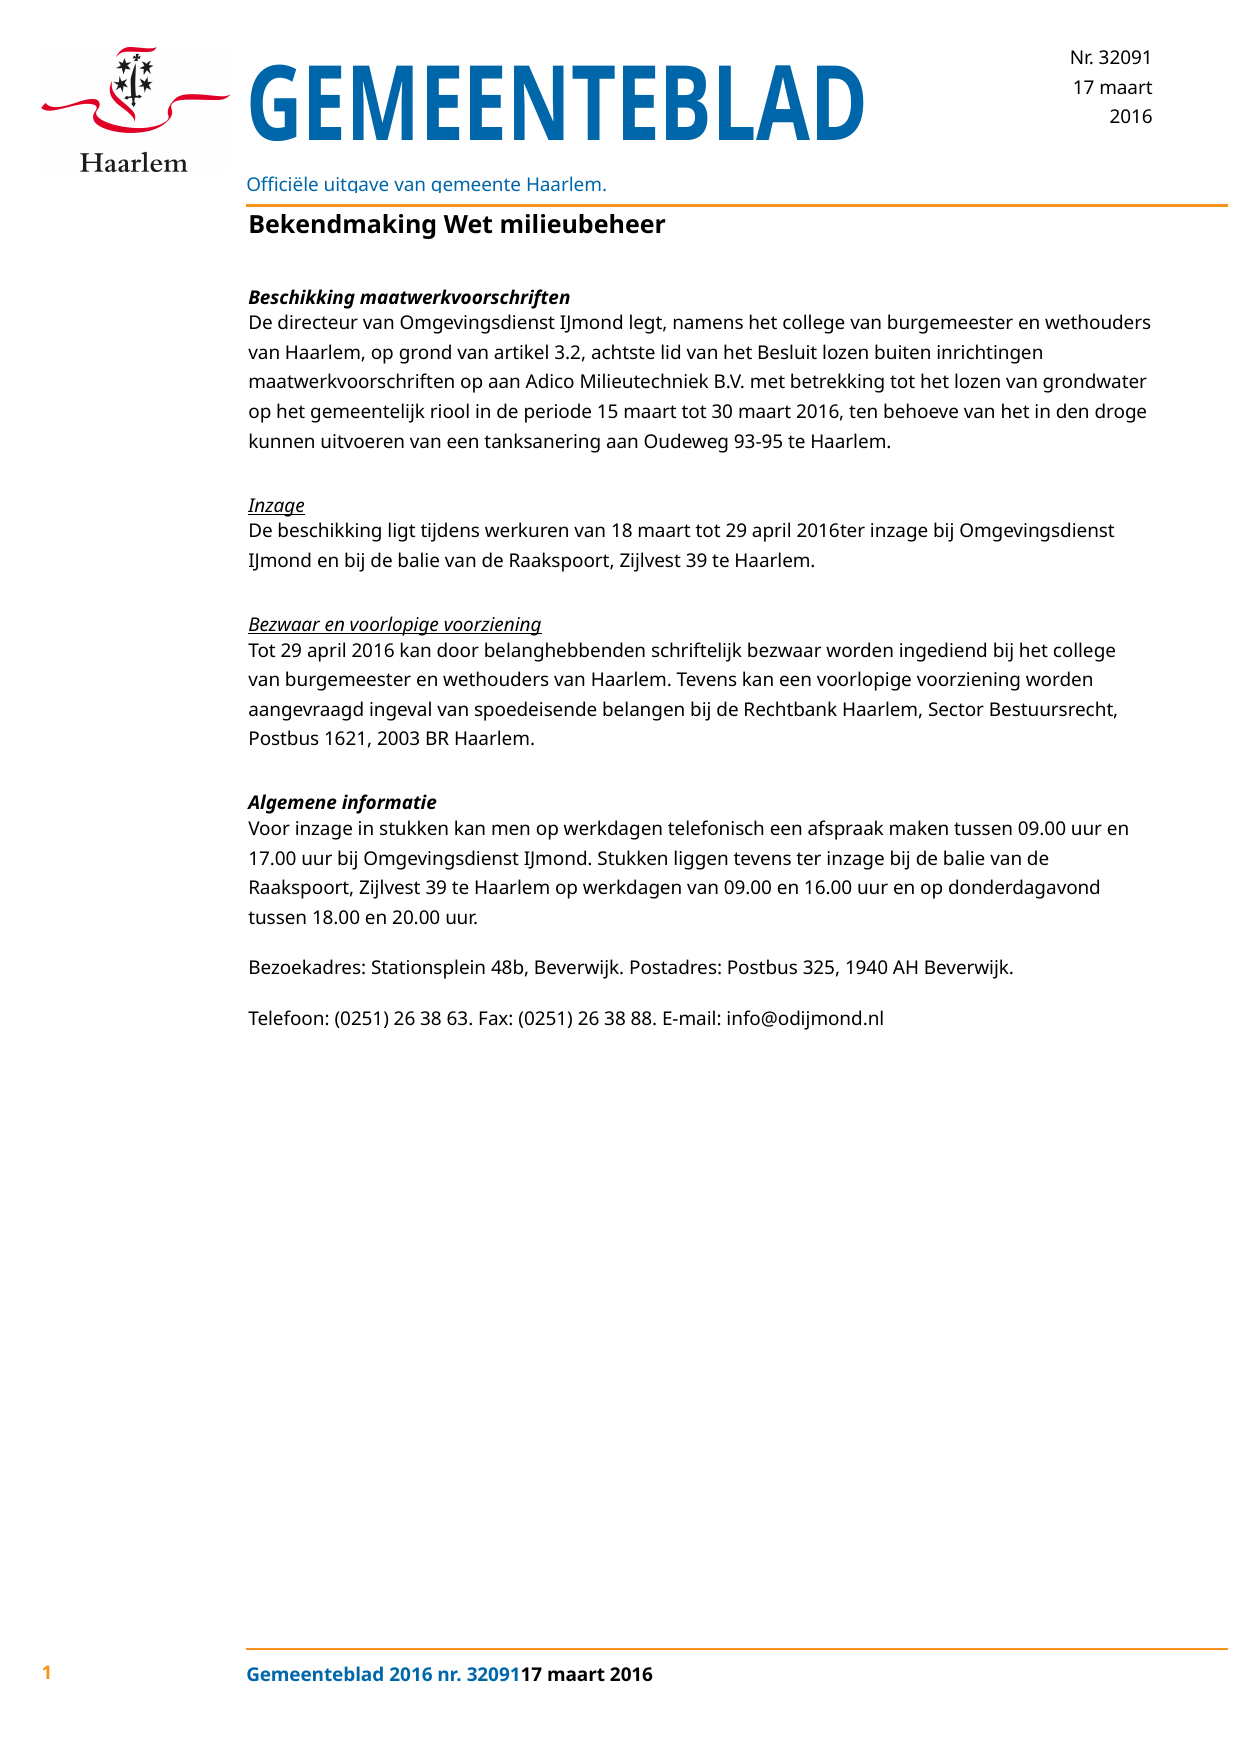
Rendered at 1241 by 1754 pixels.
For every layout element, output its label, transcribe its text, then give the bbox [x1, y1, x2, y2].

text Bekendmaking Wet milieubeheer [248, 207, 1152, 241]
picture [41, 47, 231, 172]
text De beschikking ligt tijdens werkuren van 18 maart tot 29 april 2016ter inzage bij Omgevingsdienst IJmond en bij de balie van de Raakspoort, Zijlvest 39 te Haarlem. [248, 518, 1152, 573]
text Bezwaar en voorlopige voorziening [248, 611, 1152, 637]
text Tot 29 april 2016 kan door belanghebbenden schriftelijk bezwaar worden ingediend bij het college van burgemeester en wethouders van Haarlem. Tevens kan een voorlopige voorziening worden aangevraagd ingeval van spoedeisende belangen bij de Rechtbank Haarlem, Sector Bestuursrecht, Postbus 1621, 2003 BR Haarlem. [248, 637, 1152, 751]
text Algemene informatie [248, 789, 1152, 815]
text De directeur van Omgevingsdienst IJmond legt, namens het college van burgemeester en wethouders van Haarlem, op grond van artikel 3.2, achtste lid van het Besluit lozen buiten inrichtingen maatwerkvoorschriften op aan Adico Milieutechniek B.V. met betrekking tot het lozen van grondwater op het gemeentelijk riool in de periode 15 maart tot 30 maart 2016, ten behoeve van het in den droge kunnen uitvoeren van een tanksanering aan Oudeweg 93-95 te Haarlem. [248, 309, 1152, 454]
text Bezoekadres: Stationsplein 48b, Beverwijk. Postadres: Postbus 325, 1940 AH Beverwijk. [248, 954, 1152, 980]
text Beschikking maatwerkvoorschriften [248, 284, 1152, 309]
text Telefoon: (0251) 26 38 63. Fax: (0251) 26 38 88. E-mail: info@odijmond.nl [248, 1005, 1152, 1031]
text Voor inzage in stukken kan men op werkdagen telefonisch een afspraak maken tussen 09.00 uur en 17.00 uur bij Omgevingsdienst IJmond. Stukken liggen tevens ter inzage bij de balie van de Raakspoort, Zijlvest 39 te Haarlem op werkdagen van 09.00 en 16.00 uur en op donderdagavond tussen 18.00 en 20.00 uur. [248, 815, 1152, 930]
text Inzage [248, 492, 1152, 518]
